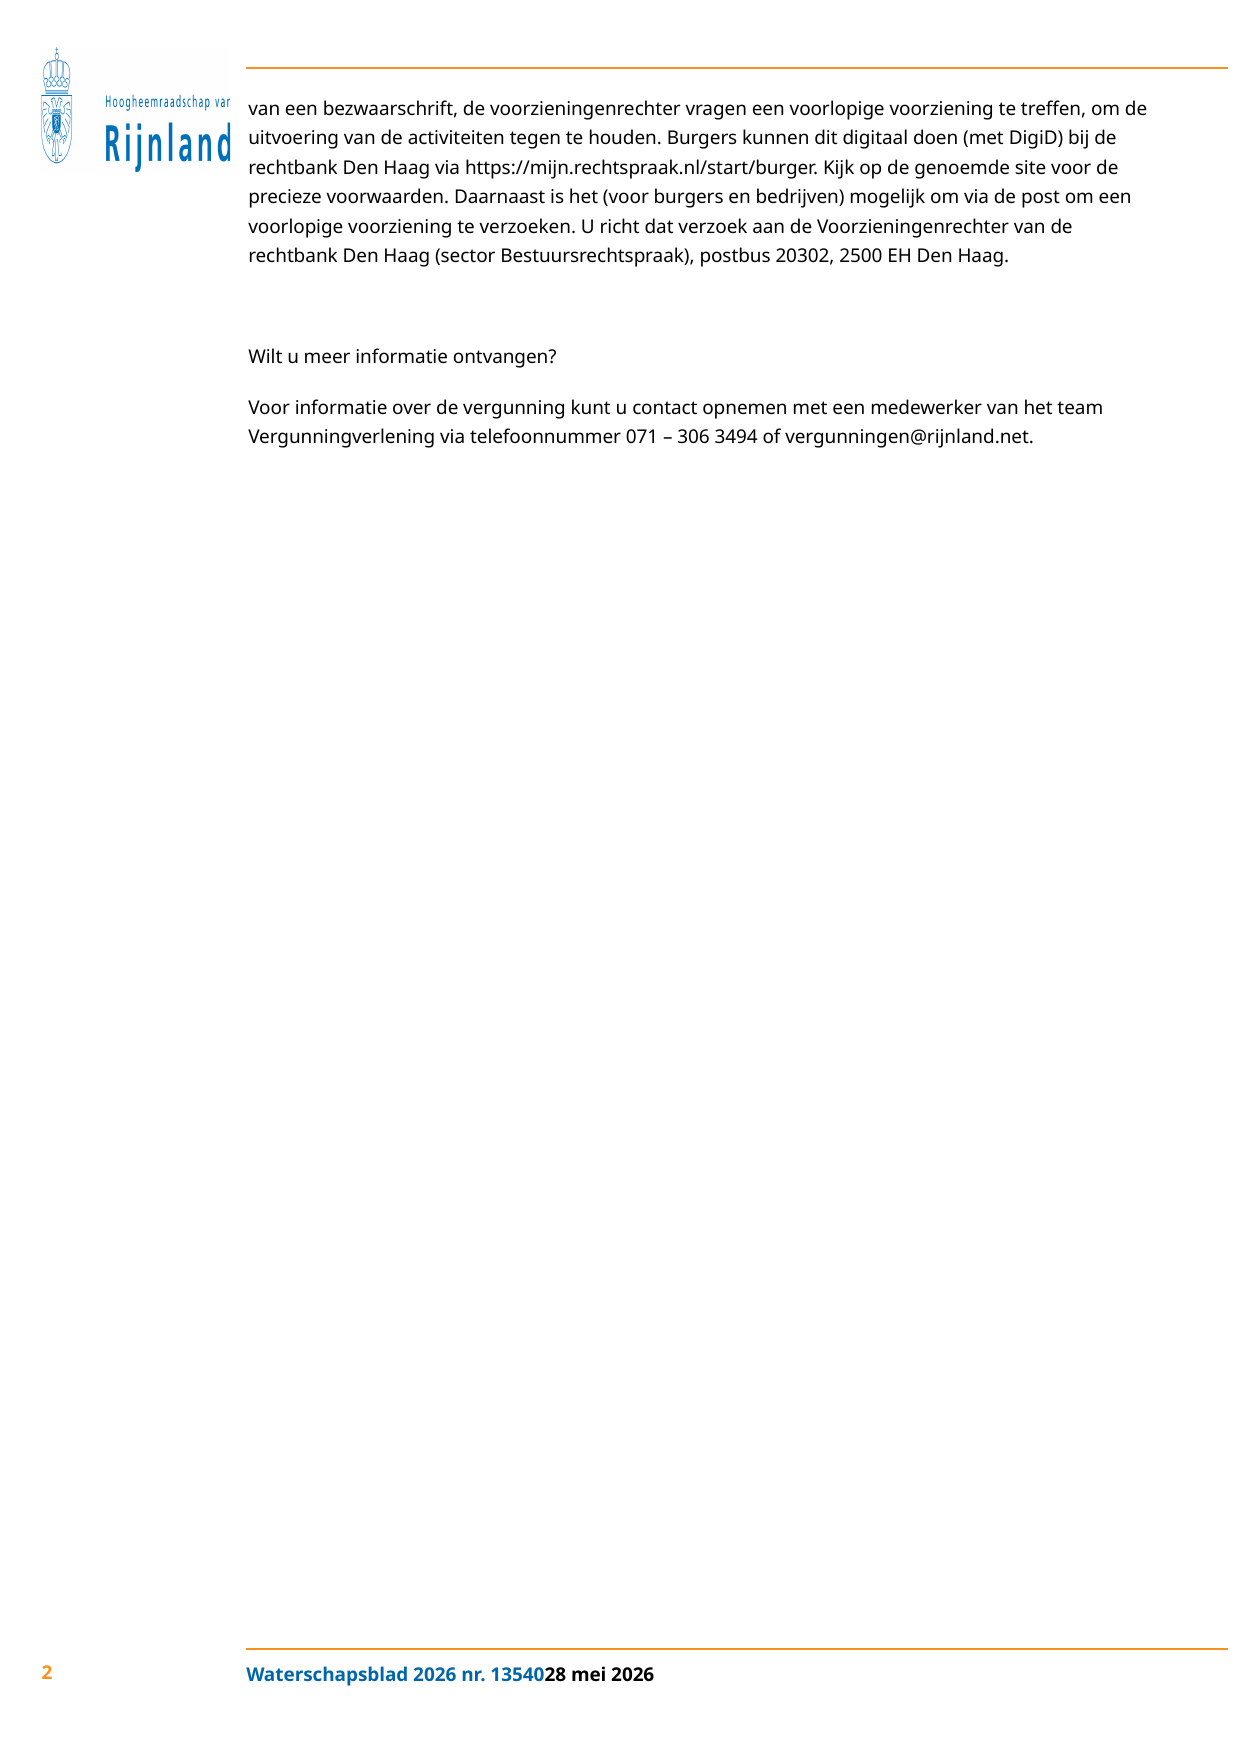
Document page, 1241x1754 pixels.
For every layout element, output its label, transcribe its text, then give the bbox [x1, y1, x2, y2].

text van een bezwaarschrift, de voorzieningenrechter vragen een voorlopige voorziening te treffen, om de uitvoering van de activiteiten tegen te houden. Burgers kunnen dit digitaal doen (met DigiD) bij de rechtbank Den Haag via https://mijn.rechtspraak.nl/start/burger. Kijk op de genoemde site voor de precieze voorwaarden. Daarnaast is het (voor burgers en bedrijven) mogelijk om via de post om een voorlopige voorziening te verzoeken. U richt dat verzoek aan de Voorzieningenrechter van de rechtbank Den Haag (sector Bestuursrechtspraak), postbus 20302, 2500 EH Den Haag. [248, 95, 1152, 268]
picture [41, 47, 231, 172]
text Voor informatie over de vergunning kunt u contact opnemen met een medewerker van het team Vergunningverlening via telefoonnummer 071 – 306 3494 of vergunningen@rijnland.net. [248, 394, 1152, 449]
text Wilt u meer informatie ontvangen? [248, 343, 1152, 369]
